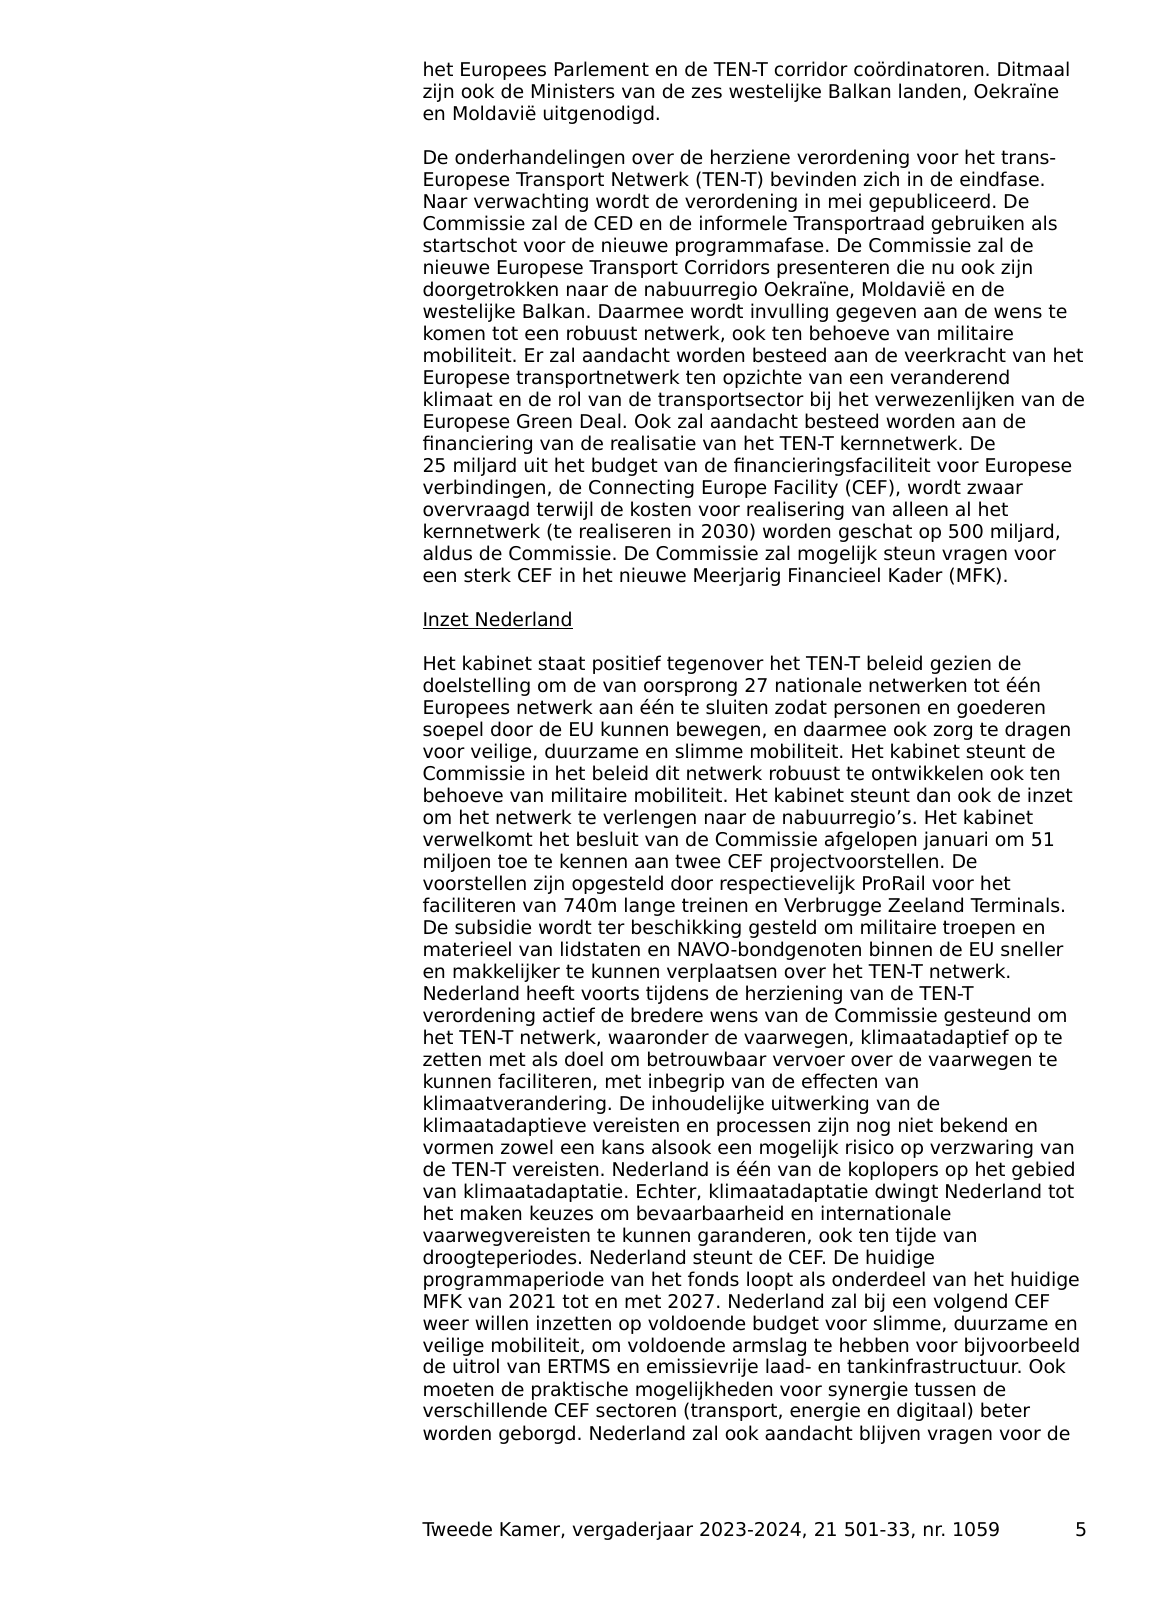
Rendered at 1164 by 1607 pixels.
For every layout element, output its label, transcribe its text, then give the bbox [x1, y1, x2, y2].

subtitle Inzet Nederland [422, 609, 1087, 631]
text Het kabinet staat positief tegenover het TEN-T beleid gezien de doelstelling om de van oorsprong 27 nationale netwerken tot één Europees netwerk aan één te sluiten zodat personen en goederen soepel door de EU kunnen bewegen, en daarmee ook zorg te dragen voor veilige, duurzame en slimme mobiliteit. Het kabinet steunt de Commissie in het beleid dit netwerk robuust te ontwikkelen ook ten behoeve van militaire mobiliteit. Het kabinet steunt dan ook de inzet om het netwerk te verlengen naar de nabuurregio’s. Het kabinet verwelkomt het besluit van de Commissie afgelopen januari om 51 miljoen toe te kennen aan twee CEF projectvoorstellen. De voorstellen zijn opgesteld door respectievelijk ProRail voor het faciliteren van 740m lange treinen en Verbrugge Zeeland Terminals. De subsidie wordt ter beschikking gesteld om militaire troepen en materieel van lidstaten en NAVO-bondgenoten binnen de EU sneller en makkelijker te kunnen verplaatsen over het TEN-T netwerk. Nederland heeft voorts tijdens de herziening van de TEN-T verordening actief de bredere wens van de Commissie gesteund om het TEN-T netwerk, waaronder de vaarwegen, klimaatadaptief op te zetten met als doel om betrouwbaar vervoer over de vaarwegen te kunnen faciliteren, met inbegrip van de effecten van klimaatverandering. De inhoudelijke uitwerking van de klimaatadaptieve vereisten en processen zijn nog niet bekend en vormen zowel een kans alsook een mogelijk risico op verzwaring van de TEN-T vereisten. Nederland is één van de koplopers op het gebied van klimaatadaptatie. Echter, klimaatadaptatie dwingt Nederland tot het maken keuzes om bevaarbaarheid en internationale vaarwegvereisten te kunnen garanderen, ook ten tijde van droogteperiodes. Nederland steunt de CEF. De huidige programmaperiode van het fonds loopt als onderdeel van het huidige MFK van 2021 tot en met 2027. Nederland zal bij een volgend CEF weer willen inzetten op voldoende budget voor slimme, duurzame en veilige mobiliteit, om voldoende armslag te hebben voor bijvoorbeeld de uitrol van ERTMS en emissievrije laad- en tankinfrastructuur. Ook moeten de praktische mogelijkheden voor synergie tussen de verschillende CEF sectoren (transport, energie en digitaal) beter worden geborgd. Nederland zal ook aandacht blijven vragen voor de [422, 653, 1087, 1444]
text het Europees Parlement en de TEN-T corridor coördinatoren. Ditmaal zijn ook de Ministers van de zes westelijke Balkan landen, Oekraïne en Moldavië uitgenodigd. [422, 59, 1087, 125]
text De onderhandelingen over de herziene verordening voor het trans-Europese Transport Netwerk (TEN-T) bevinden zich in de eindfase. Naar verwachting wordt de verordening in mei gepubliceerd. De Commissie zal de CED en de informele Transportraad gebruiken als startschot voor de nieuwe programmafase. De Commissie zal de nieuwe Europese Transport Corridors presenteren die nu ook zijn doorgetrokken naar de nabuurregio Oekraïne, Moldavië en de westelijke Balkan. Daarmee wordt invulling gegeven aan de wens te komen tot een robuust netwerk, ook ten behoeve van militaire mobiliteit. Er zal aandacht worden besteed aan de veerkracht van het Europese transportnetwerk ten opzichte van een veranderend klimaat en de rol van de transportsector bij het verwezenlijken van de Europese Green Deal. Ook zal aandacht besteed worden aan de financiering van de realisatie van het TEN-T kernnetwerk. De 25 miljard uit het budget van de financieringsfaciliteit voor Europese verbindingen, de Connecting Europe Facility (CEF), wordt zwaar overvraagd terwijl de kosten voor realisering van alleen al het kernnetwerk (te realiseren in 2030) worden geschat op 500 miljard, aldus de Commissie. De Commissie zal mogelijk steun vragen voor een sterk CEF in het nieuwe Meerjarig Financieel Kader (MFK). [422, 147, 1087, 587]
